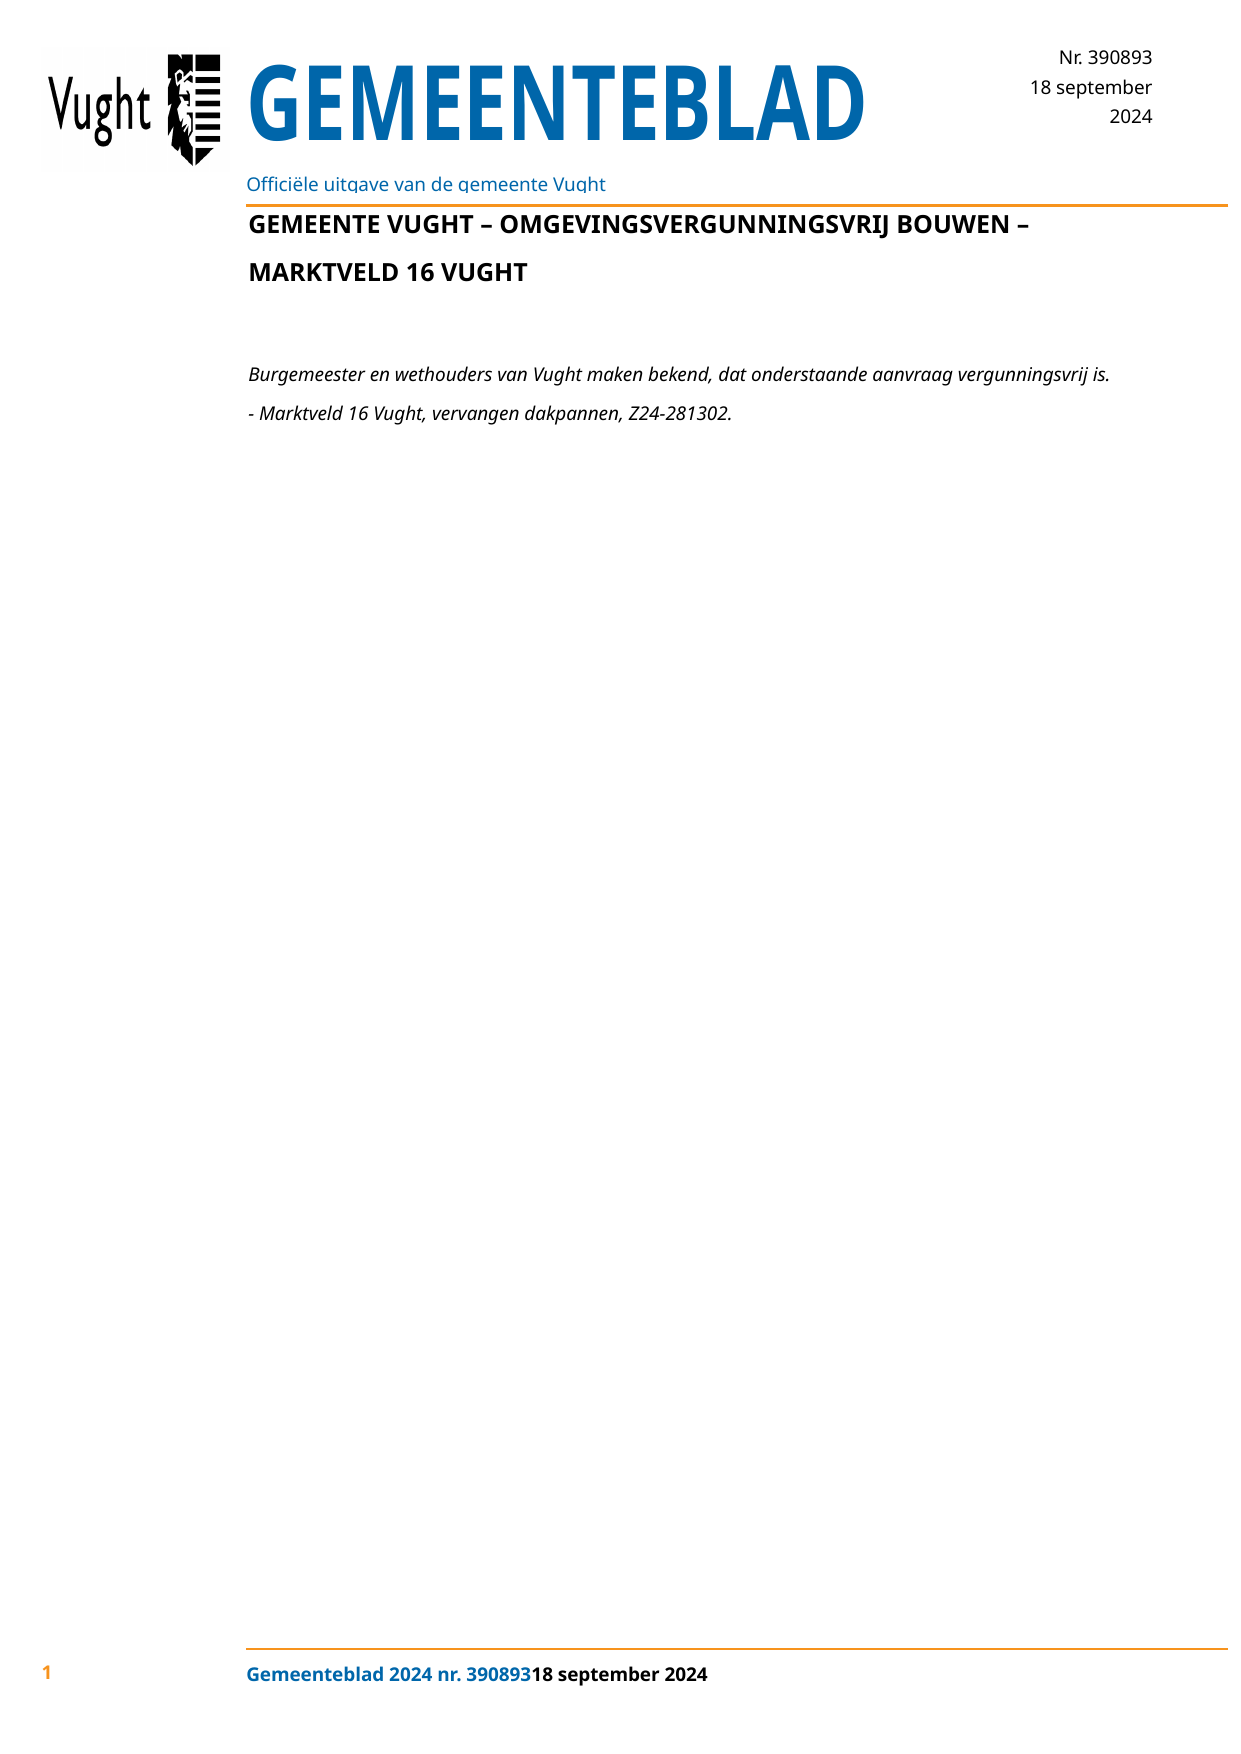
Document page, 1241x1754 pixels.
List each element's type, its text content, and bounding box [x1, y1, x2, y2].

picture [41, 47, 231, 172]
text Burgemeester en wethouders van Vught maken bekend, dat onderstaande aanvraag vergunningsvrij is. [248, 361, 1152, 387]
text - Marktveld 16 Vught, vervangen dakpannen, Z24-281302. [248, 400, 1152, 426]
text GEMEENTE VUGHT – OMGEVINGSVERGUNNINGSVRIJ BOUWEN – MARKTVELD 16 VUGHT [248, 207, 1152, 288]
